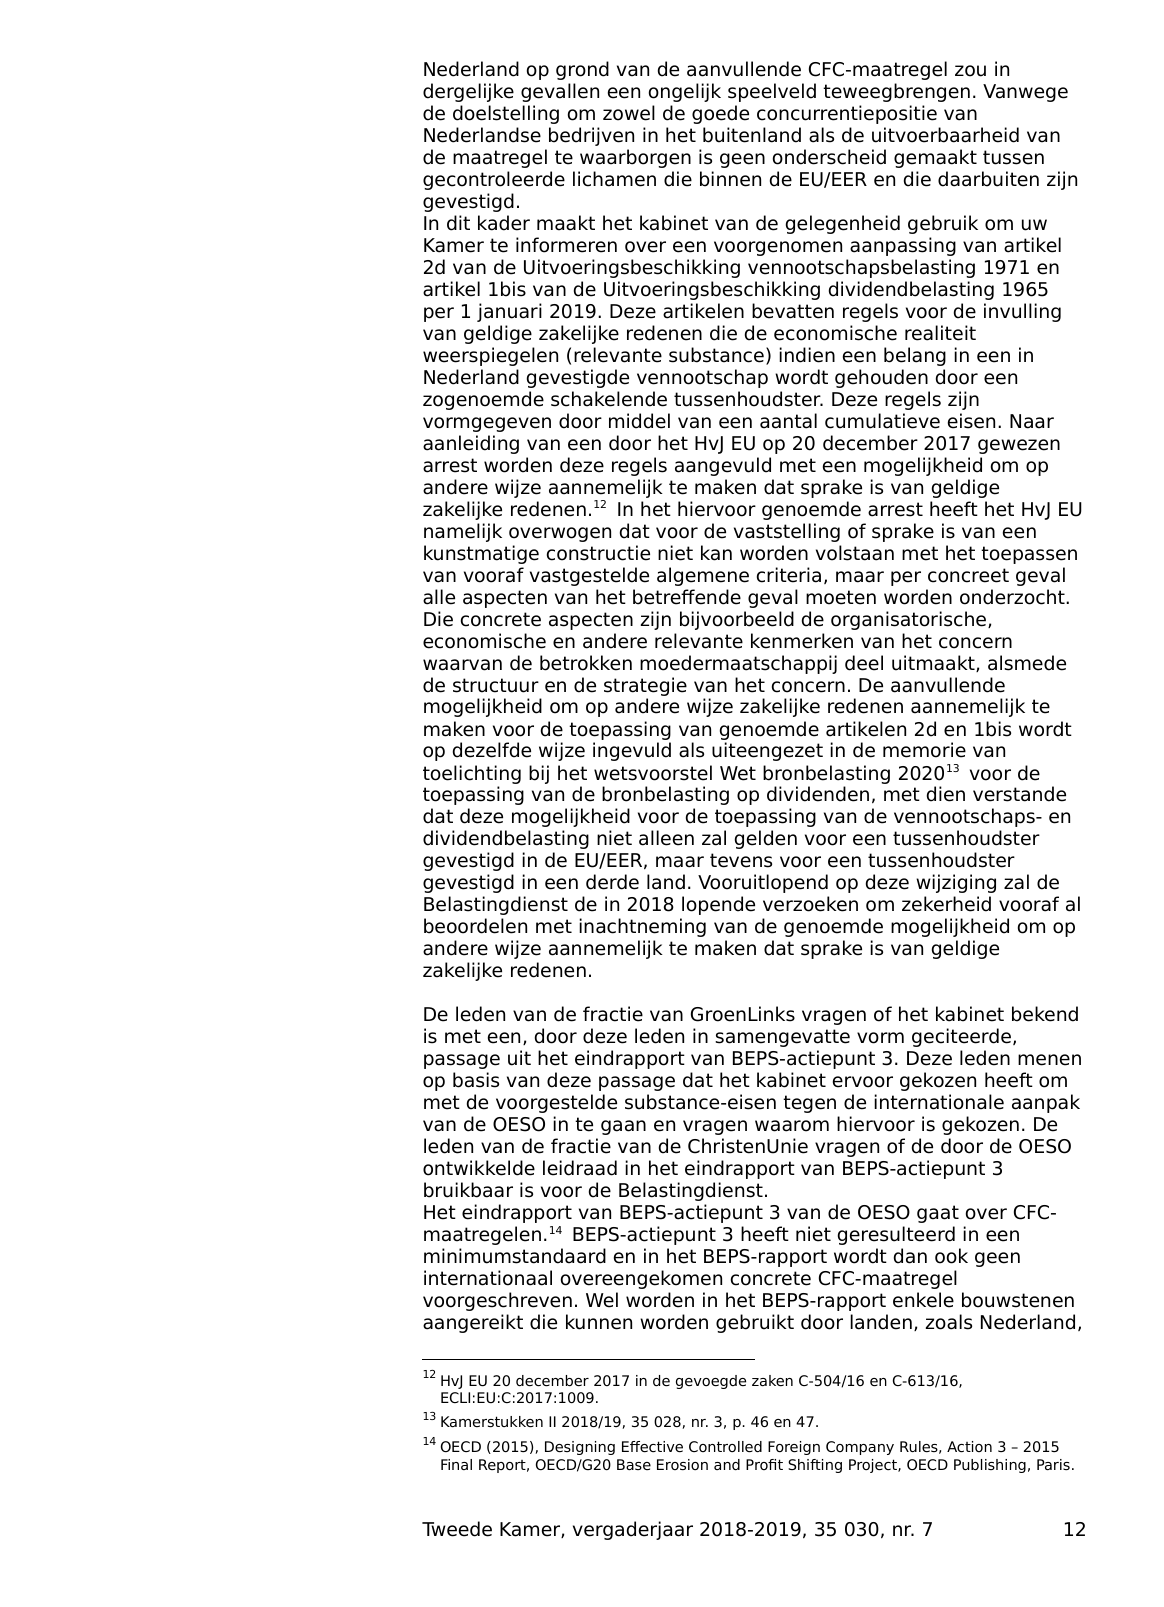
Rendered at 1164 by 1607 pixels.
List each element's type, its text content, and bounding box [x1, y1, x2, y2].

text HvJ EU 20 december 2017 in de gevoegde zaken C-504/16 en C-613/16, ECLI:EU:C:2017:1009. [422, 1368, 1087, 1407]
text Het eindrapport van BEPS-actiepunt 3 van de OESO gaat over CFC-maatregelen. BEPS-actiepunt 3 heeft niet geresulteerd in een minimumstandaard en in het BEPS-rapport wordt dan ook geen internationaal overeengekomen concrete CFC-maatregel voorgeschreven. Wel worden in het BEPS-rapport enkele bouwstenen aangereikt die kunnen worden gebruikt door landen, zoals Nederland, [422, 1202, 1087, 1334]
text OECD (2015), Designing Effective Controlled Foreign Company Rules, Action 3 – 2015 Final Report, OECD/G20 Base Erosion and Profit Shifting Project, OECD Publishing, Paris. [422, 1435, 1087, 1474]
text Kamerstukken II 2018/19, 35 028, nr. 3, p. 46 en 47. [422, 1410, 1087, 1432]
text De leden van de fractie van GroenLinks vragen of het kabinet bekend is met een, door deze leden in samengevatte vorm geciteerde, passage uit het eindrapport van BEPS-actiepunt 3. Deze leden menen op basis van deze passage dat het kabinet ervoor gekozen heeft om met de voorgestelde substance-eisen tegen de internationale aanpak van de OESO in te gaan en vragen waarom hiervoor is gekozen. De leden van de fractie van de ChristenUnie vragen of de door de OESO ontwikkelde leidraad in het eindrapport van BEPS-actiepunt 3 bruikbaar is voor de Belastingdienst. [422, 1004, 1087, 1202]
text In dit kader maakt het kabinet van de gelegenheid gebruik om uw Kamer te informeren over een voorgenomen aanpassing van artikel 2d van de Uitvoeringsbeschikking vennootschapsbelasting 1971 en artikel 1bis van de Uitvoeringsbeschikking dividendbelasting 1965 per 1 januari 2019. Deze artikelen bevatten regels voor de invulling van geldige zakelijke redenen die de economische realiteit weerspiegelen (relevante substance) indien een belang in een in Nederland gevestigde vennootschap wordt gehouden door een zogenoemde schakelende tussenhoudster. Deze regels zijn vormgegeven door middel van een aantal cumulatieve eisen. Naar aanleiding van een door het HvJ EU op 20 december 2017 gewezen arrest worden deze regels aangevuld met een mogelijkheid om op andere wijze aannemelijk te maken dat sprake is van geldige zakelijke redenen. In het hiervoor genoemde arrest heeft het HvJ EU namelijk overwogen dat voor de vaststelling of sprake is van een kunstmatige constructie niet kan worden volstaan met het toepassen van vooraf vastgestelde algemene criteria, maar per concreet geval alle aspecten van het betreffende geval moeten worden onderzocht. Die concrete aspecten zijn bijvoorbeeld de organisatorische, economische en andere relevante kenmerken van het concern waarvan de betrokken moedermaatschappij deel uitmaakt, alsmede de structuur en de strategie van het concern. De aanvullende mogelijkheid om op andere wijze zakelijke redenen aannemelijk te maken voor de toepassing van genoemde artikelen 2d en 1bis wordt op dezelfde wijze ingevuld als uiteengezet in de memorie van toelichting bij het wetsvoorstel Wet bronbelasting 2020 voor de toepassing van de bronbelasting op dividenden, met dien verstande dat deze mogelijkheid voor de toepassing van de vennootschaps- en dividendbelasting niet alleen zal gelden voor een tussenhoudster gevestigd in de EU/EER, maar tevens voor een tussenhoudster gevestigd in een derde land. Vooruitlopend op deze wijziging zal de Belastingdienst de in 2018 lopende verzoeken om zekerheid vooraf al beoordelen met inachtneming van de genoemde mogelijkheid om op andere wijze aannemelijk te maken dat sprake is van geldige zakelijke redenen. [422, 213, 1087, 982]
text Nederland op grond van de aanvullende CFC-maatregel zou in dergelijke gevallen een ongelijk speelveld teweegbrengen. Vanwege de doelstelling om zowel de goede concurrentiepositie van Nederlandse bedrijven in het buitenland als de uitvoerbaarheid van de maatregel te waarborgen is geen onderscheid gemaakt tussen gecontroleerde lichamen die binnen de EU/EER en die daarbuiten zijn gevestigd. [422, 59, 1087, 213]
